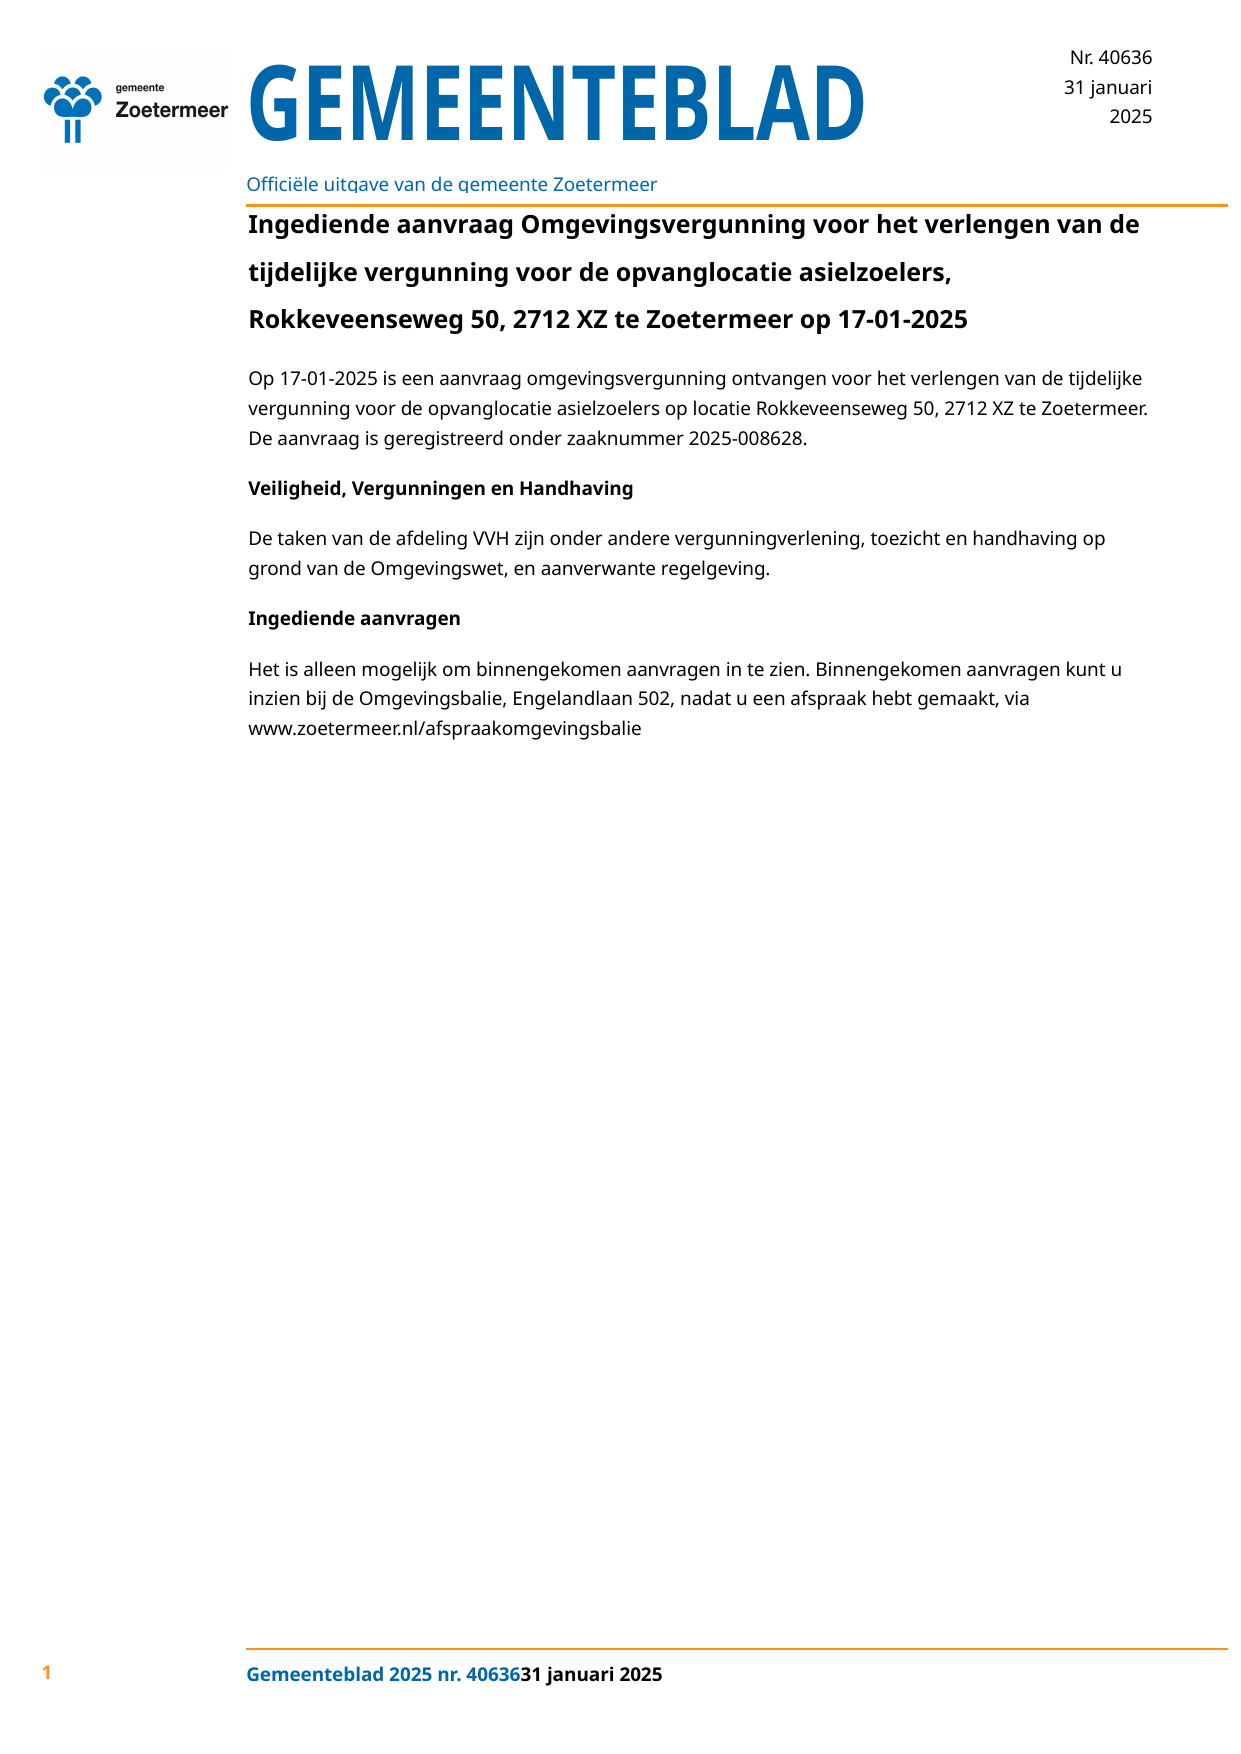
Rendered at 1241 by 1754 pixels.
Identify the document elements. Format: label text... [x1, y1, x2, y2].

text De taken van de afdeling VVH zijn onder andere vergunningverlening, toezicht en handhaving op grond van de Omgevingswet, en aanverwante regelgeving. [248, 526, 1152, 581]
text Op 17-01-2025 is een aanvraag omgevingsvergunning ontvangen voor het verlengen van de tijdelijke vergunning voor de opvanglocatie asielzoelers op locatie Rokkeveenseweg 50, 2712 XZ te Zoetermeer. De aanvraag is geregistreerd onder zaaknummer 2025-008628. [248, 366, 1152, 450]
text Ingediende aanvragen [248, 606, 1152, 631]
text Veiligheid, Vergunningen en Handhaving [248, 475, 1152, 501]
picture [41, 47, 231, 172]
text Het is alleen mogelijk om binnengekomen aanvragen in te zien. Binnengekomen aanvragen kunt u inzien bij de Omgevingsbalie, Engelandlaan 502, nadat u een afspraak hebt gemaakt, via www.zoetermeer.nl/afspraakomgevingsbalie [248, 656, 1152, 741]
text Ingediende aanvraag Omgevingsvergunning voor het verlengen van de tijdelijke vergunning voor de opvanglocatie asielzoelers, Rokkeveenseweg 50, 2712 XZ te Zoetermeer op 17-01-2025 [248, 207, 1152, 336]
